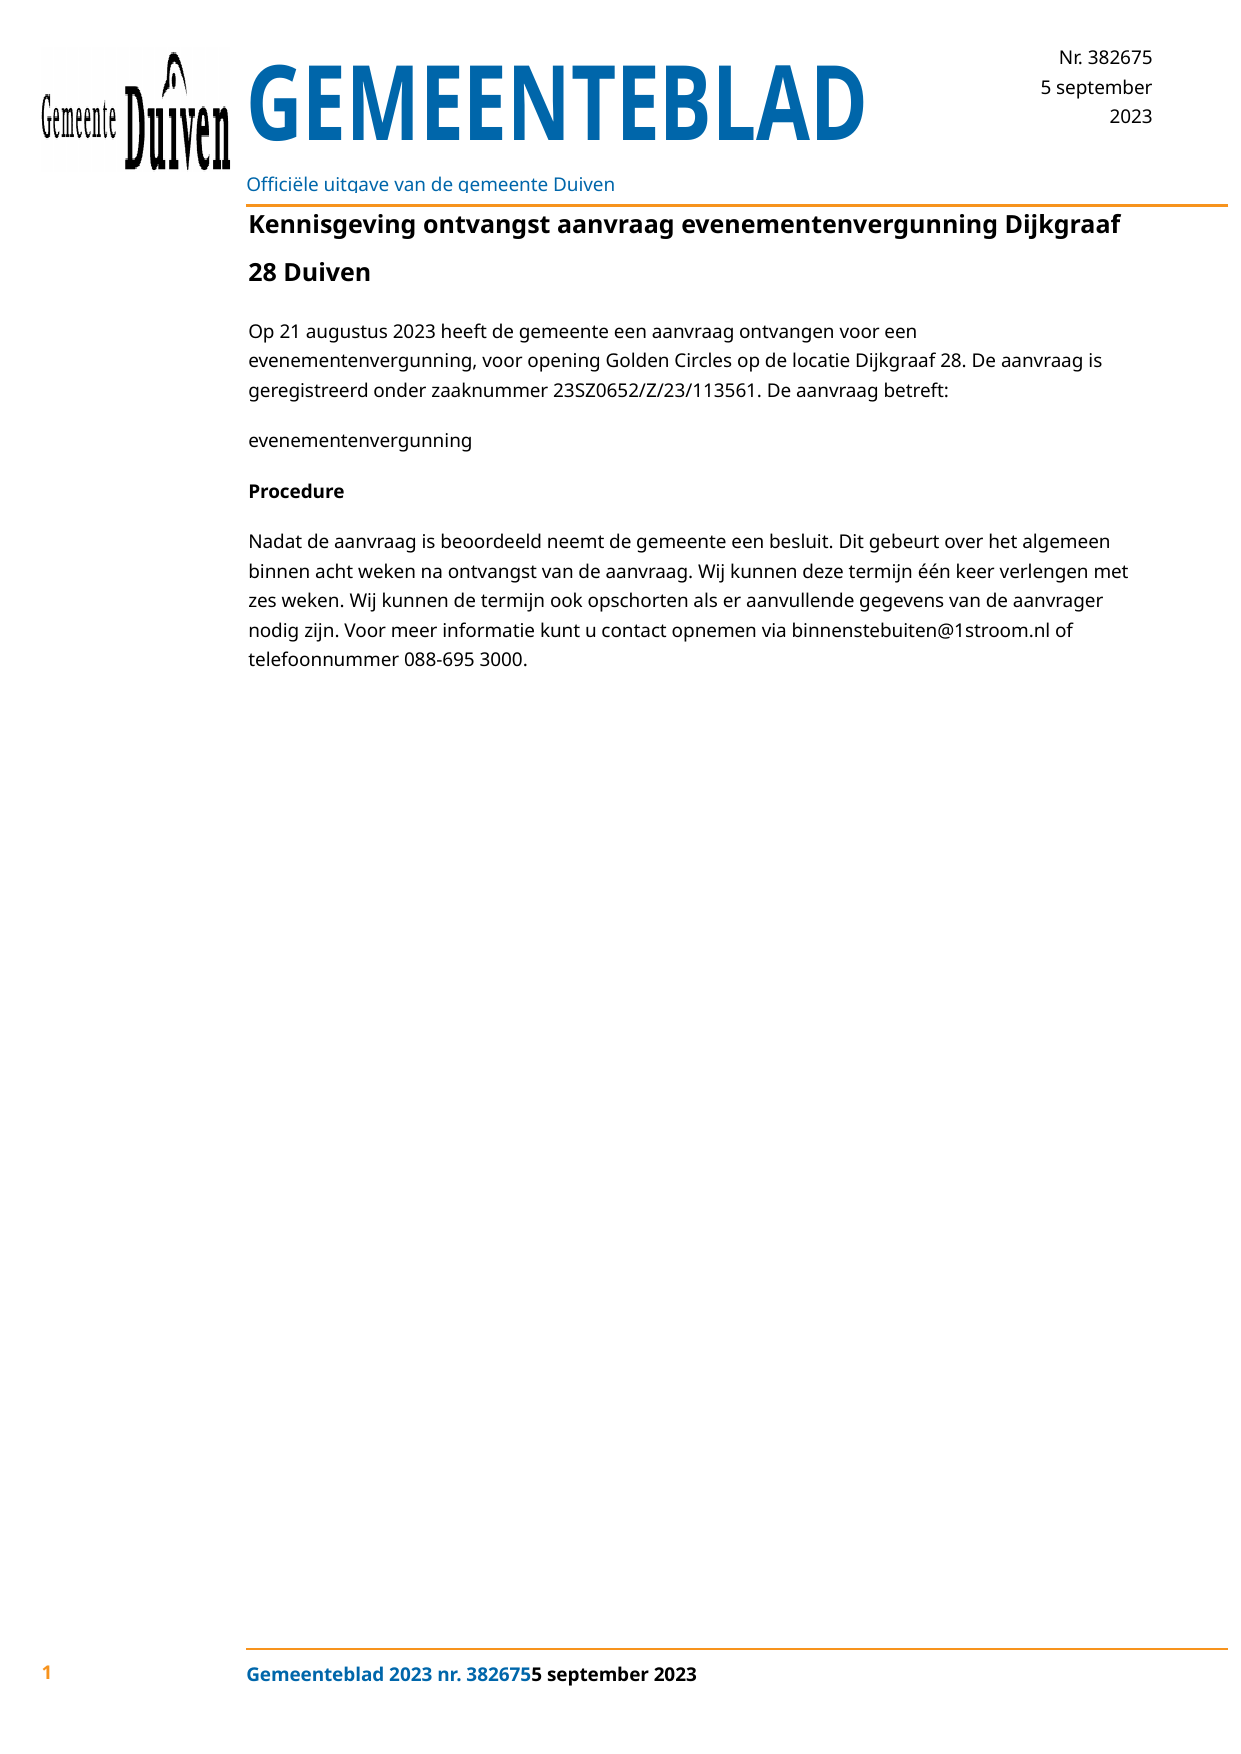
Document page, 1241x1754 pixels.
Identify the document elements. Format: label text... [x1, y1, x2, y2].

text Kennisgeving ontvangst aanvraag evenementenvergunning Dijkgraaf 28 Duiven [248, 207, 1152, 288]
text Op 21 augustus 2023 heeft de gemeente een aanvraag ontvangen voor een evenementenvergunning, voor opening Golden Circles op de locatie Dijkgraaf 28. De aanvraag is geregistreerd onder zaaknummer 23SZ0652/Z/23/113561. De aanvraag betreft: [248, 318, 1152, 403]
text Procedure [248, 478, 1152, 504]
text Nadat de aanvraag is beoordeeld neemt de gemeente een besluit. Dit gebeurt over het algemeen binnen acht weken na ontvangst van de aanvraag. Wij kunnen deze termijn één keer verlengen met zes weken. Wij kunnen de termijn ook opschorten als er aanvullende gegevens van de aanvrager nodig zijn. Voor meer informatie kunt u contact opnemen via binnenstebuiten@1stroom.nl of telefoonnummer 088-695 3000. [248, 528, 1152, 672]
picture [41, 47, 231, 172]
text evenementenvergunning [248, 427, 1152, 453]
